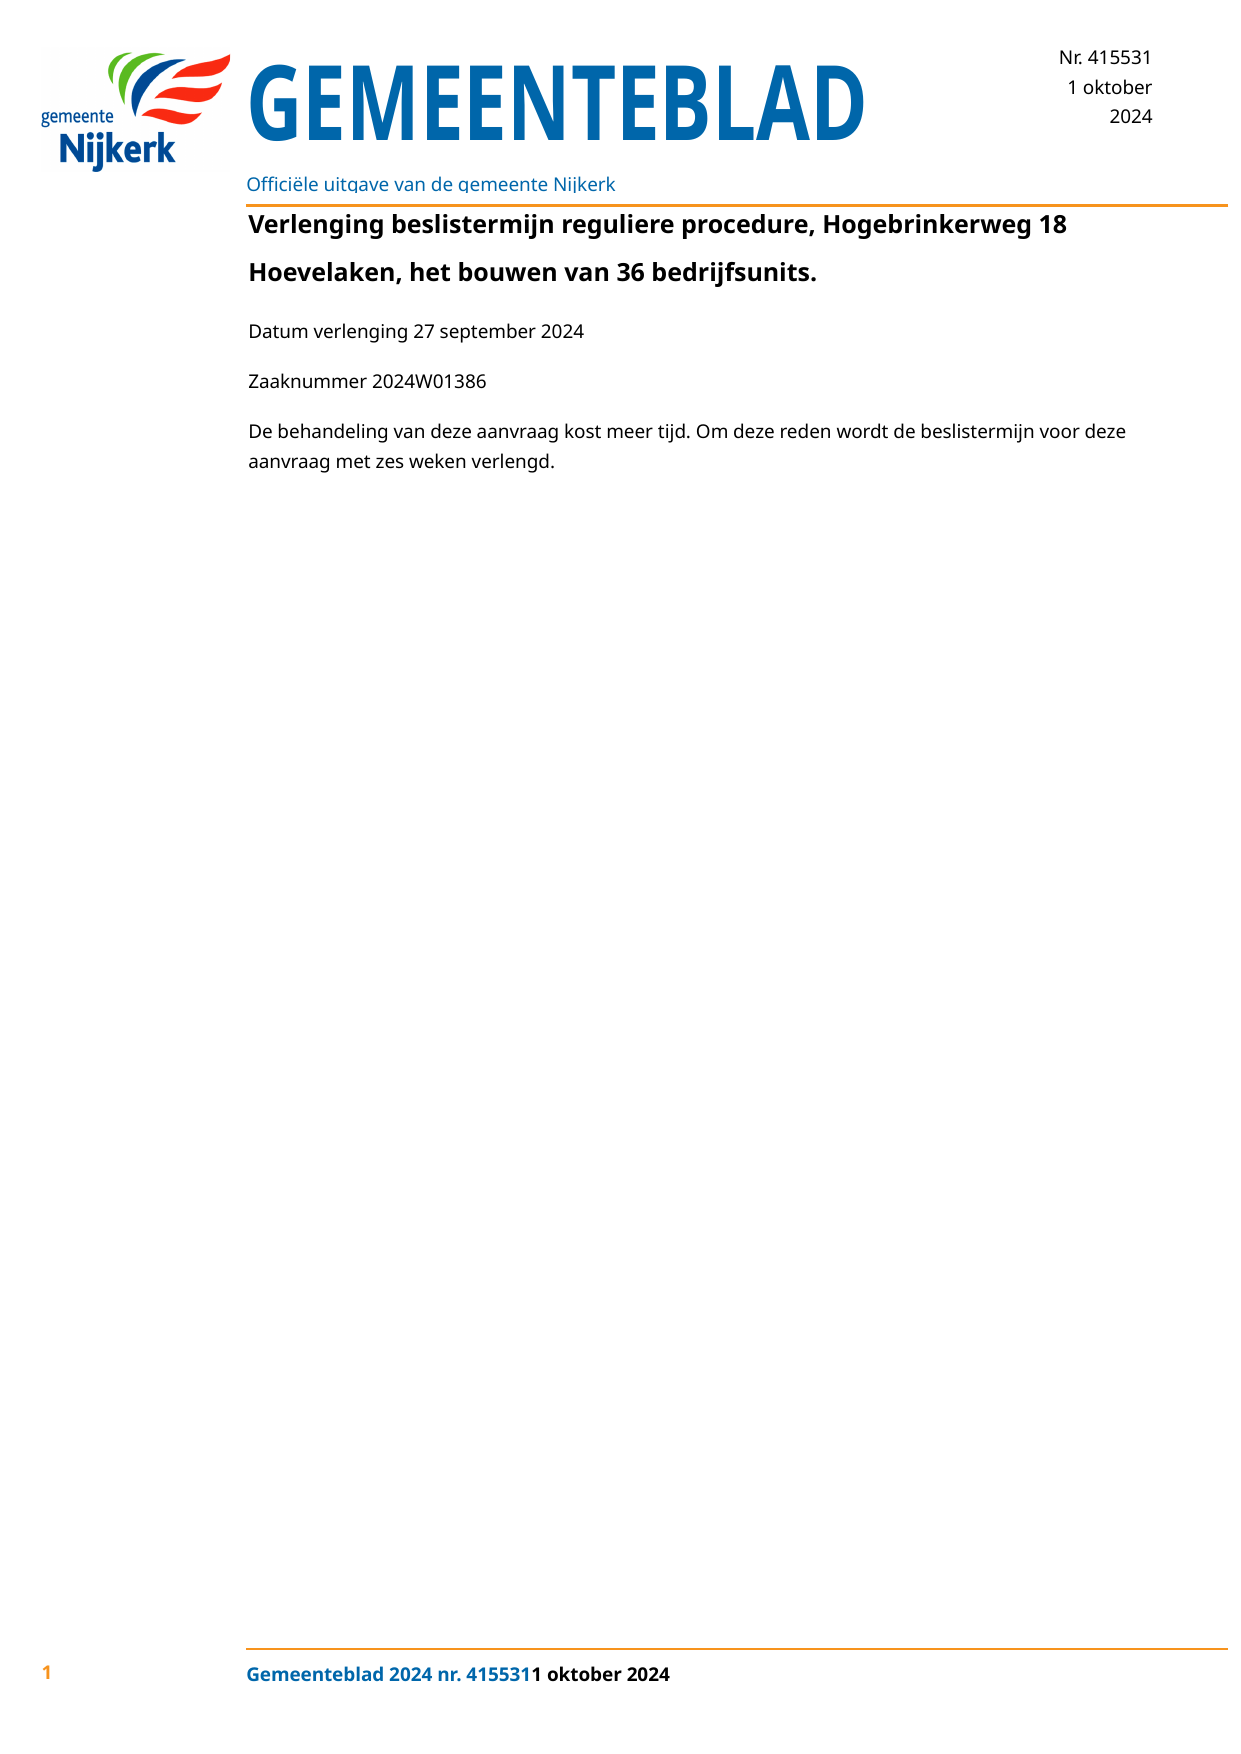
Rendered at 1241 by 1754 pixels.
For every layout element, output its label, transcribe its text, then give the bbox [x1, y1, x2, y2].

text Datum verlenging 27 september 2024 [248, 318, 1152, 344]
text Zaaknummer 2024W01386 [248, 368, 1152, 394]
text Verlenging beslistermijn reguliere procedure, Hogebrinkerweg 18 Hoevelaken, het bouwen van 36 bedrijfsunits. [248, 207, 1152, 288]
picture [41, 47, 231, 172]
text De behandeling van deze aanvraag kost meer tijd. Om deze reden wordt de beslistermijn voor deze aanvraag met zes weken verlengd. [248, 419, 1152, 474]
